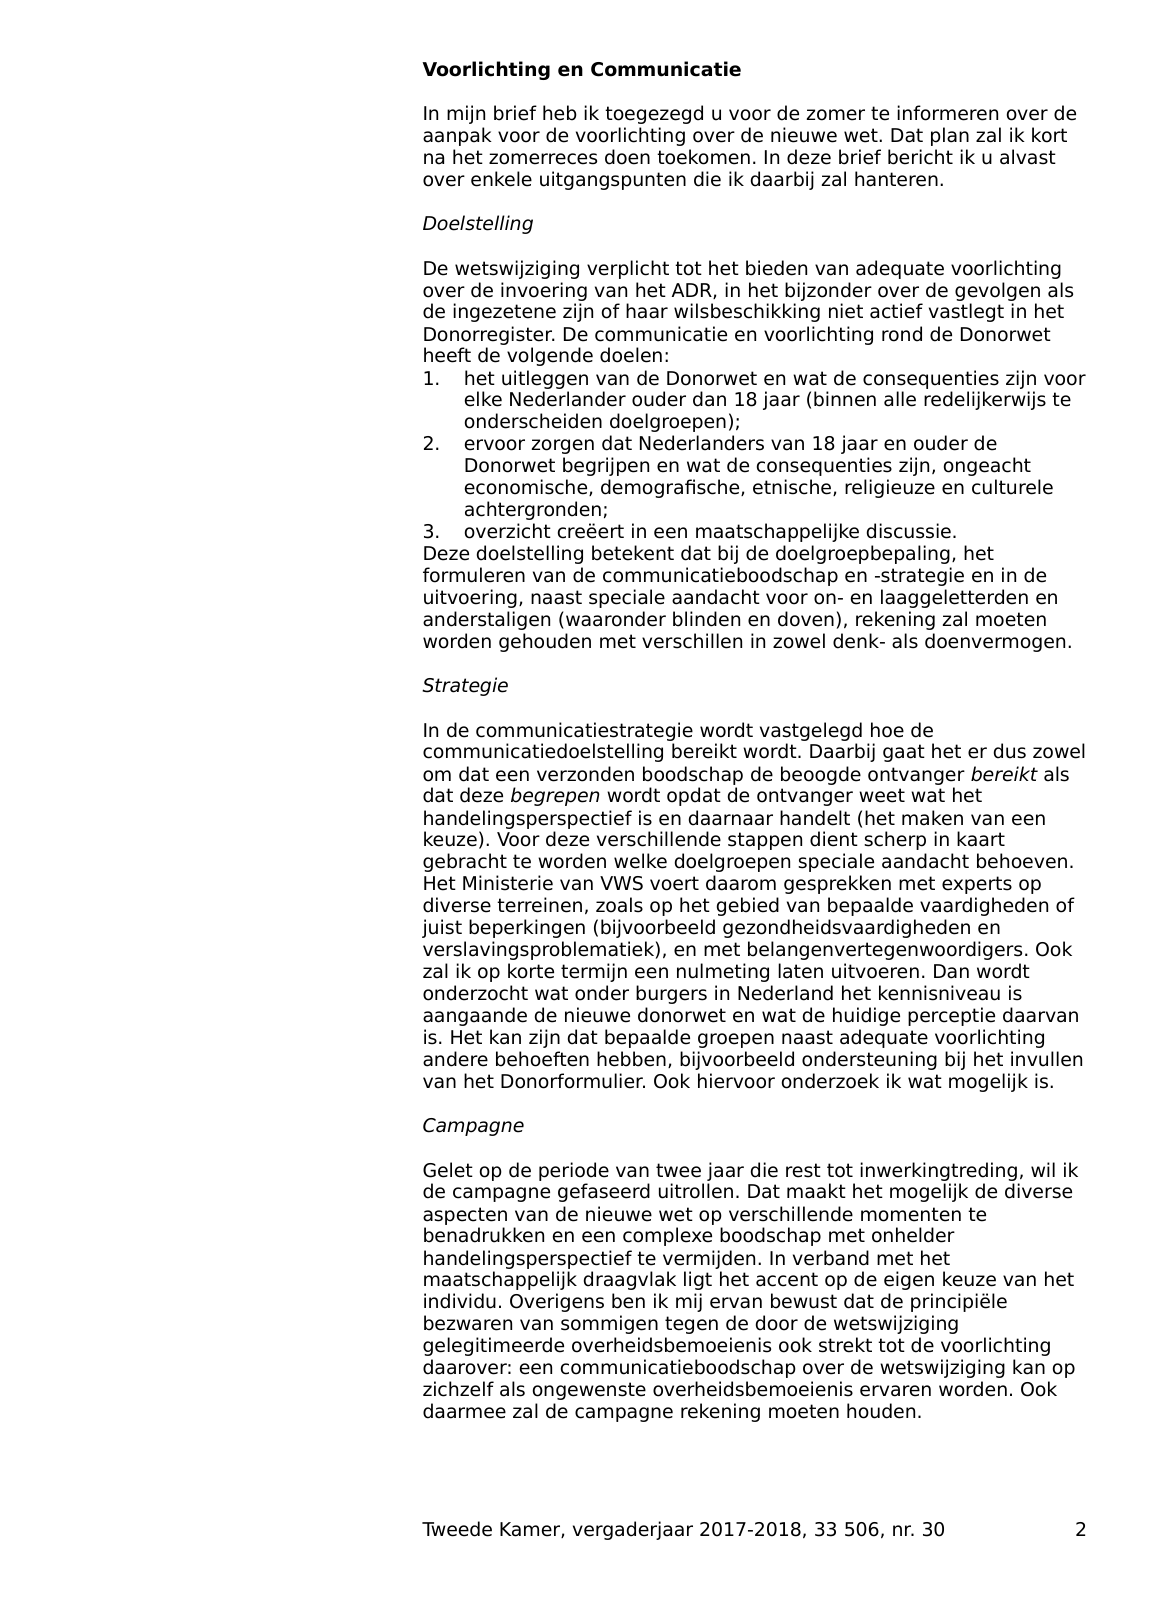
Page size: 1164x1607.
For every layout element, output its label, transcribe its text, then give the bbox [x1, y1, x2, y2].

subtitle Strategie [422, 675, 1087, 697]
text 3. overzicht creëert in een maatschappelijke discussie. [422, 521, 1087, 543]
text In mijn brief heb ik toegezegd u voor de zomer te informeren over de aanpak voor de voorlichting over de nieuwe wet. Dat plan zal ik kort na het zomerreces doen toekomen. In deze brief bericht ik u alvast over enkele uitgangspunten die ik daarbij zal hanteren. [422, 103, 1087, 191]
text In de communicatiestrategie wordt vastgelegd hoe de communicatiedoelstelling bereikt wordt. Daarbij gaat het er dus zowel om dat een verzonden boodschap de beoogde ontvanger bereikt als dat deze begrepen wordt opdat de ontvanger weet wat het handelingsperspectief is en daarnaar handelt (het maken van een keuze). Voor deze verschillende stappen dient scherp in kaart gebracht te worden welke doelgroepen speciale aandacht behoeven. Het Ministerie van VWS voert daarom gesprekken met experts op diverse terreinen, zoals op het gebied van bepaalde vaardigheden of juist beperkingen (bijvoorbeeld gezondheidsvaardigheden en verslavingsproblematiek), en met belangenvertegenwoordigers. Ook zal ik op korte termijn een nulmeting laten uitvoeren. Dan wordt onderzocht wat onder burgers in Nederland het kennisniveau is aangaande de nieuwe donorwet en wat de huidige perceptie daarvan is. Het kan zijn dat bepaalde groepen naast adequate voorlichting andere behoeften hebben, bijvoorbeeld ondersteuning bij het invullen van het Donorformulier. Ook hiervoor onderzoek ik wat mogelijk is. [422, 719, 1087, 1093]
subtitle Voorlichting en Communicatie [422, 59, 1087, 81]
subtitle Doelstelling [422, 213, 1087, 235]
subtitle Campagne [422, 1115, 1087, 1137]
text 2. ervoor zorgen dat Nederlanders van 18 jaar en ouder de Donorwet begrijpen en wat de consequenties zijn, ongeacht economische, demografische, etnische, religieuze en culturele achtergronden; [422, 433, 1087, 521]
text Gelet op de periode van twee jaar die rest tot inwerkingtreding, wil ik de campagne gefaseerd uitrollen. Dat maakt het mogelijk de diverse aspecten van de nieuwe wet op verschillende momenten te benadrukken en een complexe boodschap met onhelder handelingsperspectief te vermijden. In verband met het maatschappelijk draagvlak ligt het accent op de eigen keuze van het individu. Overigens ben ik mij ervan bewust dat de principiële bezwaren van sommigen tegen de door de wetswijziging gelegitimeerde overheidsbemoeienis ook strekt tot de voorlichting daarover: een communicatieboodschap over de wetswijziging kan op zichzelf als ongewenste overheidsbemoeienis ervaren worden. Ook daarmee zal de campagne rekening moeten houden. [422, 1159, 1087, 1423]
text De wetswijziging verplicht tot het bieden van adequate voorlichting over de invoering van het ADR, in het bijzonder over de gevolgen als de ingezetene zijn of haar wilsbeschikking niet actief vastlegt in het Donorregister. De communicatie en voorlichting rond de Donorwet heeft de volgende doelen: [422, 257, 1087, 367]
text 1. het uitleggen van de Donorwet en wat de consequenties zijn voor elke Nederlander ouder dan 18 jaar (binnen alle redelijkerwijs te onderscheiden doelgroepen); [422, 367, 1087, 433]
text Deze doelstelling betekent dat bij de doelgroepbepaling, het formuleren van de communicatieboodschap en -strategie en in de uitvoering, naast speciale aandacht voor on- en laaggeletterden en anderstaligen (waaronder blinden en doven), rekening zal moeten worden gehouden met verschillen in zowel denk- als doenvermogen. [422, 543, 1087, 653]
